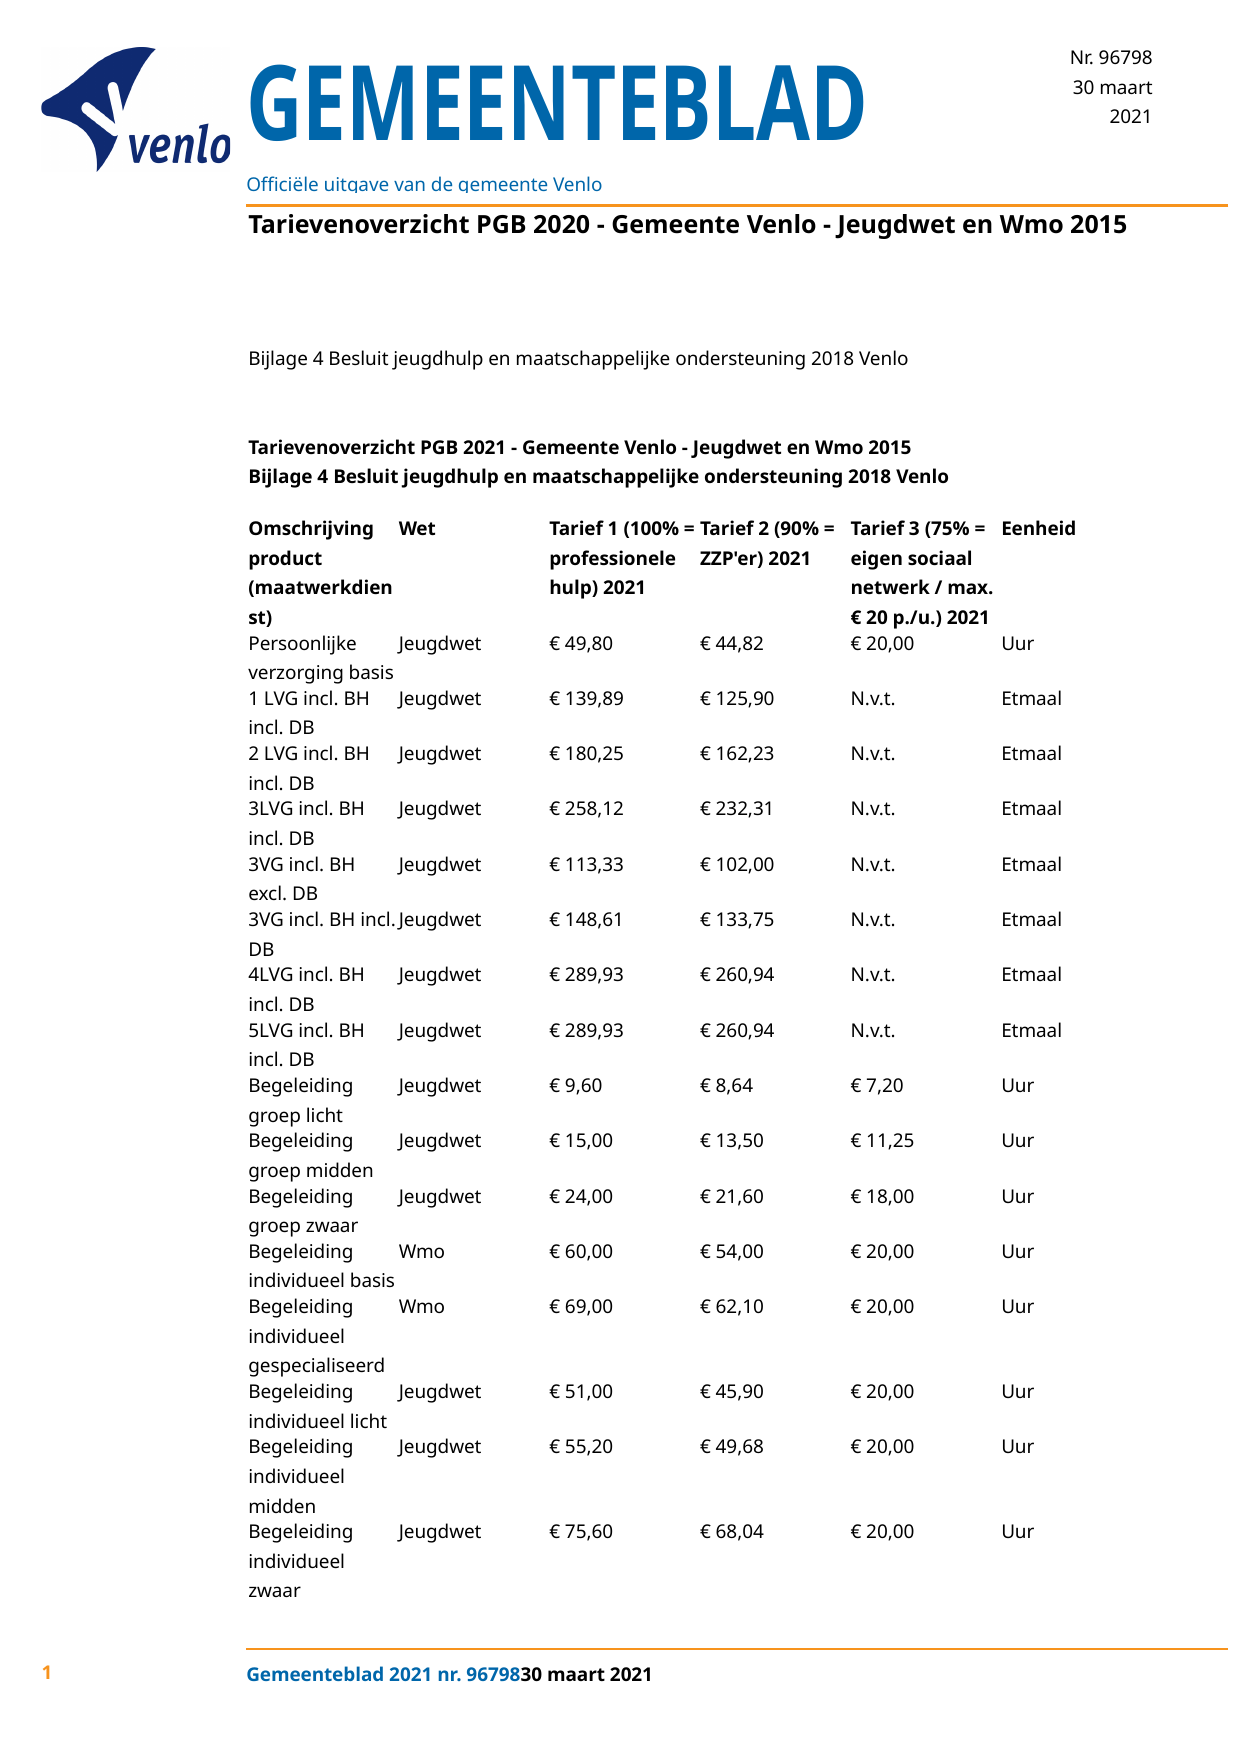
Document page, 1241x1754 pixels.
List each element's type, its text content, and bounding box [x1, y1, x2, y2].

table_cell € 113,33 [549, 851, 700, 906]
table_cell Etmaal [1001, 851, 1152, 906]
table_cell Tarief 1 (100% = professionele hulp) 2021 [549, 515, 700, 630]
table_cell € 260,94 [700, 1017, 850, 1072]
table_cell Jeugdwet [399, 630, 549, 685]
text Tarievenoverzicht PGB 2020 - Gemeente Venlo - Jeugdwet en Wmo 2015 [248, 207, 1152, 241]
table_cell € 15,00 [549, 1128, 700, 1183]
table_cell € 69,00 [549, 1294, 700, 1378]
table_cell Jeugdwet [399, 1128, 549, 1183]
table_cell 2 LVG incl. BH incl. DB [248, 740, 398, 796]
text Bijlage 4 Besluit jeugdhulp en maatschappelijke ondersteuning 2018 Venlo [248, 345, 1152, 371]
table_cell € 139,89 [549, 685, 700, 740]
table_cell Begeleiding individueel zwaar [248, 1519, 398, 1603]
table_cell € 133,75 [700, 906, 850, 962]
table_cell N.v.t. [850, 740, 1001, 796]
table_cell Begeleiding groep licht [248, 1072, 398, 1127]
table_cell Begeleiding individueel licht [248, 1378, 398, 1434]
table_cell Begeleiding groep zwaar [248, 1183, 398, 1238]
table_cell Jeugdwet [399, 1017, 549, 1072]
table_cell € 7,20 [850, 1072, 1001, 1127]
table_cell N.v.t. [850, 906, 1001, 962]
table_cell Etmaal [1001, 906, 1152, 962]
table_cell Begeleiding groep midden [248, 1128, 398, 1183]
table_cell € 45,90 [700, 1378, 850, 1434]
table_cell € 75,60 [549, 1519, 700, 1603]
table_cell Persoonlijke verzorging basis [248, 630, 398, 685]
table_cell € 60,00 [549, 1238, 700, 1293]
table_cell € 11,25 [850, 1128, 1001, 1183]
table_cell € 162,23 [700, 740, 850, 796]
table_cell Jeugdwet [399, 1434, 549, 1518]
table_cell € 49,80 [549, 630, 700, 685]
table_cell Jeugdwet [399, 685, 549, 740]
table_cell Begeleiding individueel basis [248, 1238, 398, 1293]
table_cell 3LVG incl. BH incl. DB [248, 796, 398, 851]
table_cell € 289,93 [549, 962, 700, 1017]
table_cell € 9,60 [549, 1072, 700, 1127]
table_cell Uur [1001, 630, 1152, 685]
table_cell Wmo [399, 1238, 549, 1293]
table_cell € 8,64 [700, 1072, 850, 1127]
table_cell € 102,00 [700, 851, 850, 906]
table_cell N.v.t. [850, 851, 1001, 906]
table_cell Jeugdwet [399, 1072, 549, 1127]
table_cell Etmaal [1001, 685, 1152, 740]
table_cell Jeugdwet [399, 1378, 549, 1434]
table_cell Uur [1001, 1434, 1152, 1518]
table_cell € 55,20 [549, 1434, 700, 1518]
table_cell € 20,00 [850, 1238, 1001, 1293]
table_cell Uur [1001, 1238, 1152, 1293]
table_cell € 18,00 [850, 1183, 1001, 1238]
table_cell Uur [1001, 1183, 1152, 1238]
table_cell € 258,12 [549, 796, 700, 851]
table_cell € 44,82 [700, 630, 850, 685]
table_cell [248, 490, 398, 515]
table_cell 3VG incl. BH excl. DB [248, 851, 398, 906]
table_cell Uur [1001, 1378, 1152, 1434]
table_cell € 13,50 [700, 1128, 850, 1183]
table_cell N.v.t. [850, 1017, 1001, 1072]
table_cell Begeleiding individueel midden [248, 1434, 398, 1518]
table_cell € 24,00 [549, 1183, 700, 1238]
table_cell Etmaal [1001, 1017, 1152, 1072]
table_cell 4LVG incl. BH incl. DB [248, 962, 398, 1017]
table_header Tarievenoverzicht PGB 2021 - Gemeente Venlo - Jeugdwet en Wmo 2015 Bijlage 4 Besluit jeugdhulp en maatschappelijke ondersteuning 2018 Venlo [248, 434, 1152, 489]
table_cell N.v.t. [850, 796, 1001, 851]
table_cell € 232,31 [700, 796, 850, 851]
table_cell Jeugdwet [399, 796, 549, 851]
table_cell Jeugdwet [399, 740, 549, 796]
table_cell [700, 490, 850, 515]
table_cell Begeleiding individueel gespecialiseerd [248, 1294, 398, 1378]
table_cell Jeugdwet [399, 1183, 549, 1238]
table_cell [1001, 490, 1152, 515]
table_cell Jeugdwet [399, 1519, 549, 1603]
table_cell € 20,00 [850, 1378, 1001, 1434]
table_cell € 20,00 [850, 1294, 1001, 1378]
table_cell Jeugdwet [399, 906, 549, 962]
table_cell Jeugdwet [399, 851, 549, 906]
table_cell [399, 490, 549, 515]
table_cell Etmaal [1001, 740, 1152, 796]
table_cell € 180,25 [549, 740, 700, 796]
table_cell € 21,60 [700, 1183, 850, 1238]
picture [41, 47, 231, 172]
table_cell Etmaal [1001, 962, 1152, 1017]
table_cell Uur [1001, 1294, 1152, 1378]
table_cell € 20,00 [850, 630, 1001, 685]
table_cell Uur [1001, 1519, 1152, 1603]
table_cell Wmo [399, 1294, 549, 1378]
table_cell 3VG incl. BH incl. DB [248, 906, 398, 962]
table_cell Uur [1001, 1072, 1152, 1127]
table_cell Etmaal [1001, 796, 1152, 851]
table_cell € 260,94 [700, 962, 850, 1017]
table_cell Omschrijving product (maatwerkdienst) [248, 515, 398, 630]
table_cell € 54,00 [700, 1238, 850, 1293]
table_cell Tarief 2 (90% = ZZP'er) 2021 [700, 515, 850, 630]
table_cell € 51,00 [549, 1378, 700, 1434]
table_cell Jeugdwet [399, 962, 549, 1017]
table_cell [549, 490, 700, 515]
table_cell € 148,61 [549, 906, 700, 962]
table_cell € 125,90 [700, 685, 850, 740]
table_cell € 49,68 [700, 1434, 850, 1518]
table_cell 5LVG incl. BH incl. DB [248, 1017, 398, 1072]
table_cell N.v.t. [850, 685, 1001, 740]
table_cell Wet [399, 515, 549, 630]
table_cell € 289,93 [549, 1017, 700, 1072]
table_cell N.v.t. [850, 962, 1001, 1017]
table_cell € 20,00 [850, 1434, 1001, 1518]
table_cell € 62,10 [700, 1294, 850, 1378]
table_cell Uur [1001, 1128, 1152, 1183]
table_cell € 20,00 [850, 1519, 1001, 1603]
table_cell Eenheid [1001, 515, 1152, 630]
table_cell € 68,04 [700, 1519, 850, 1603]
table_cell [850, 490, 1001, 515]
table_cell 1 LVG incl. BH incl. DB [248, 685, 398, 740]
table_cell Tarief 3 (75% = eigen sociaal netwerk / max. € 20 p./u.) 2021 [850, 515, 1001, 630]
